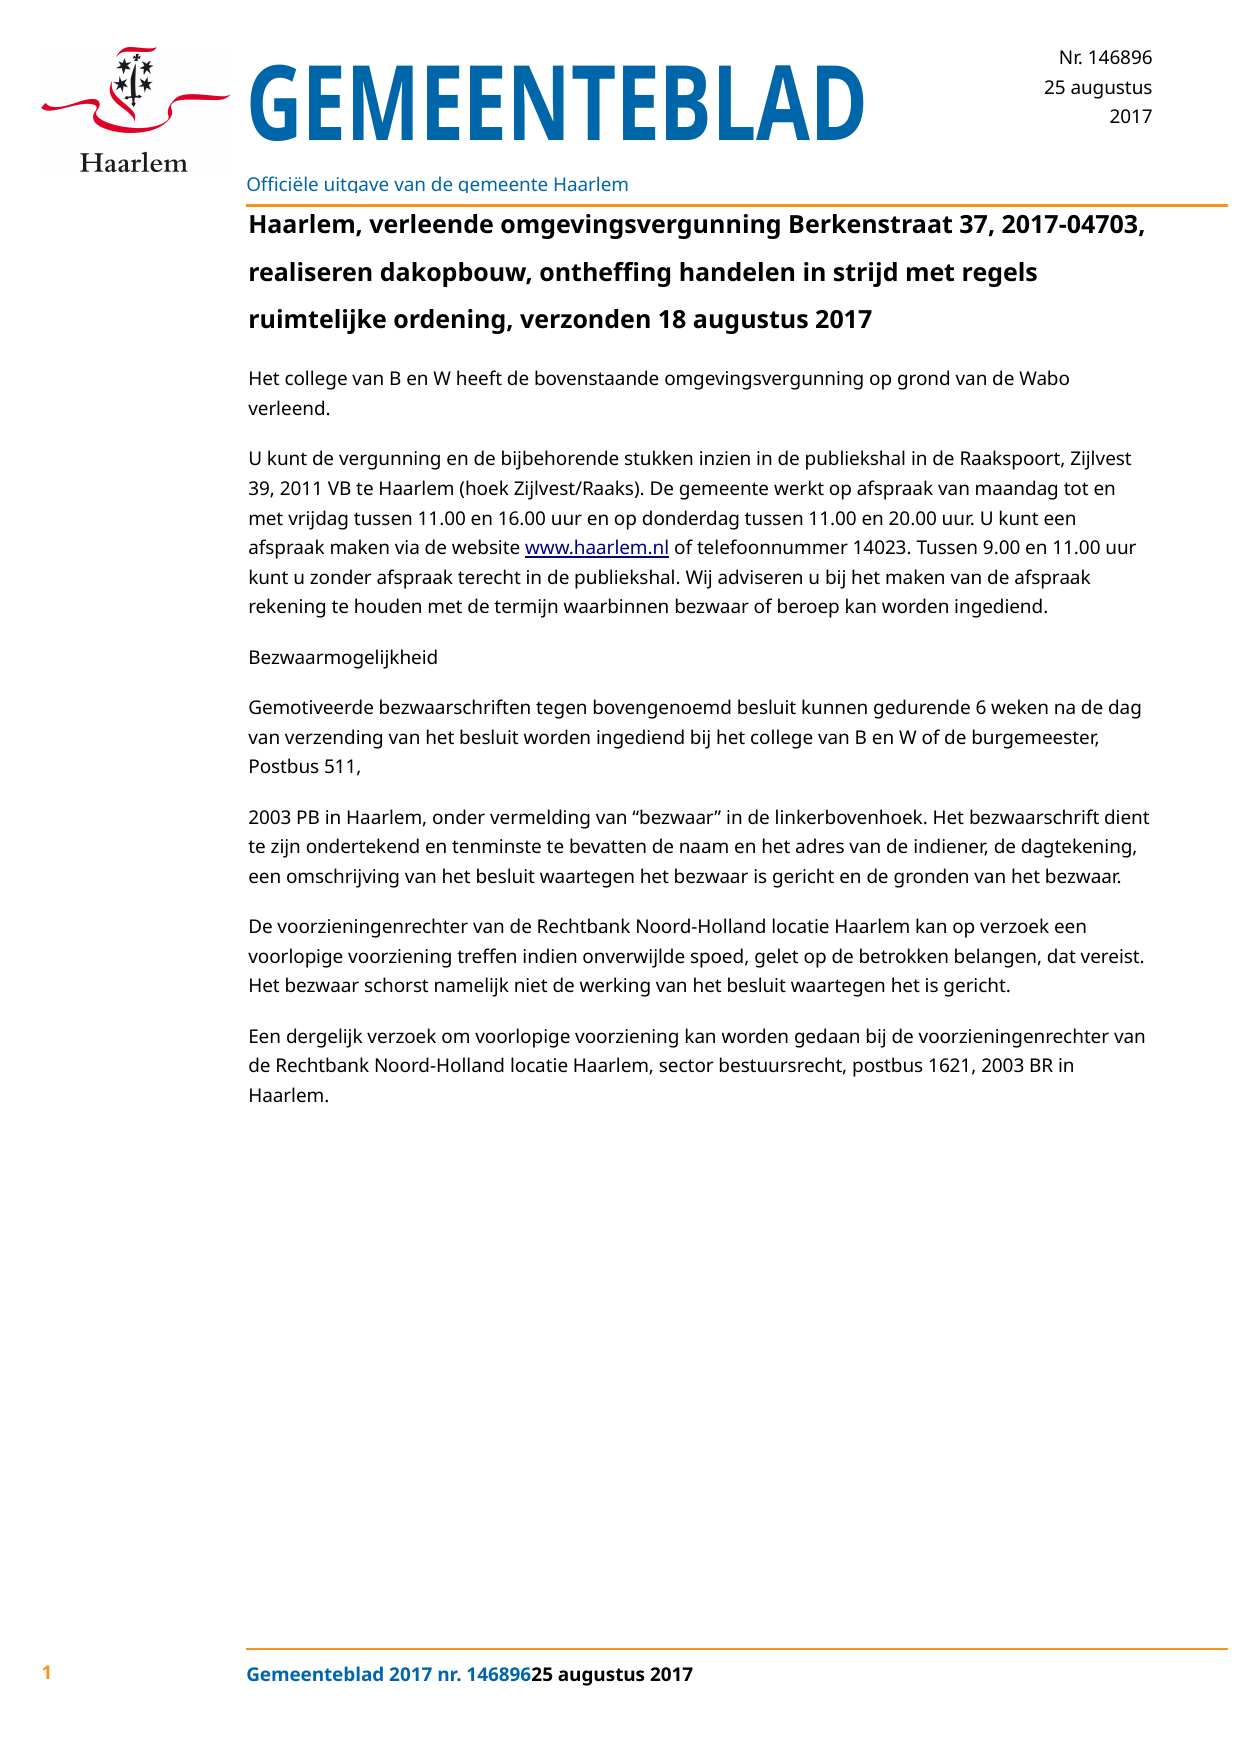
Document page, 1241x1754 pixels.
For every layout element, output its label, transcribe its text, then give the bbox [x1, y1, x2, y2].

text Haarlem, verleende omgevingsvergunning Berkenstraat 37, 2017-04703, realiseren dakopbouw, ontheffing handelen in strijd met regels ruimtelijke ordening, verzonden 18 augustus 2017 [248, 207, 1152, 336]
text De voorzieningenrechter van de Rechtbank Noord-Holland locatie Haarlem kan op verzoek een voorlopige voorziening treffen indien onverwijlde spoed, gelet op de betrokken belangen, dat vereist. Het bezwaar schorst namelijk niet de werking van het besluit waartegen het is gericht. [248, 913, 1152, 998]
text Het college van B en W heeft de bovenstaande omgevingsvergunning op grond van de Wabo verleend. [248, 366, 1152, 421]
text Gemotiveerde bezwaarschriften tegen bovengenoemd besluit kunnen gedurende 6 weken na de dag van verzending van het besluit worden ingediend bij het college van B en W of de burgemeester, Postbus 511, [248, 694, 1152, 779]
text Bezwaarmogelijkheid [248, 644, 1152, 669]
picture [41, 47, 231, 172]
text Een dergelijk verzoek om voorlopige voorziening kan worden gedaan bij de voorzieningenrechter van de Rechtbank Noord-Holland locatie Haarlem, sector bestuursrecht, postbus 1621, 2003 BR in Haarlem. [248, 1023, 1152, 1108]
text 2003 PB in Haarlem, onder vermelding van “bezwaar” in de linkerbovenhoek. Het bezwaarschrift dient te zijn ondertekend en tenminste te bevatten de naam en het adres van de indiener, de dagtekening, een omschrijving van het besluit waartegen het bezwaar is gericht en de gronden van het bezwaar. [248, 804, 1152, 889]
text U kunt de vergunning en de bijbehorende stukken inzien in de publiekshal in de Raakspoort, Zijlvest 39, 2011 VB te Haarlem (hoek Zijlvest/Raaks). De gemeente werkt op afspraak van maandag tot en met vrijdag tussen 11.00 en 16.00 uur en op donderdag tussen 11.00 en 20.00 uur. U kunt een afspraak maken via de website www.haarlem.nl of telefoonnummer 14023. Tussen 9.00 en 11.00 uur kunt u zonder afspraak terecht in de publiekshal. Wij adviseren u bij het maken van de afspraak rekening te houden met de termijn waarbinnen bezwaar of beroep kan worden ingediend. [248, 446, 1152, 619]
